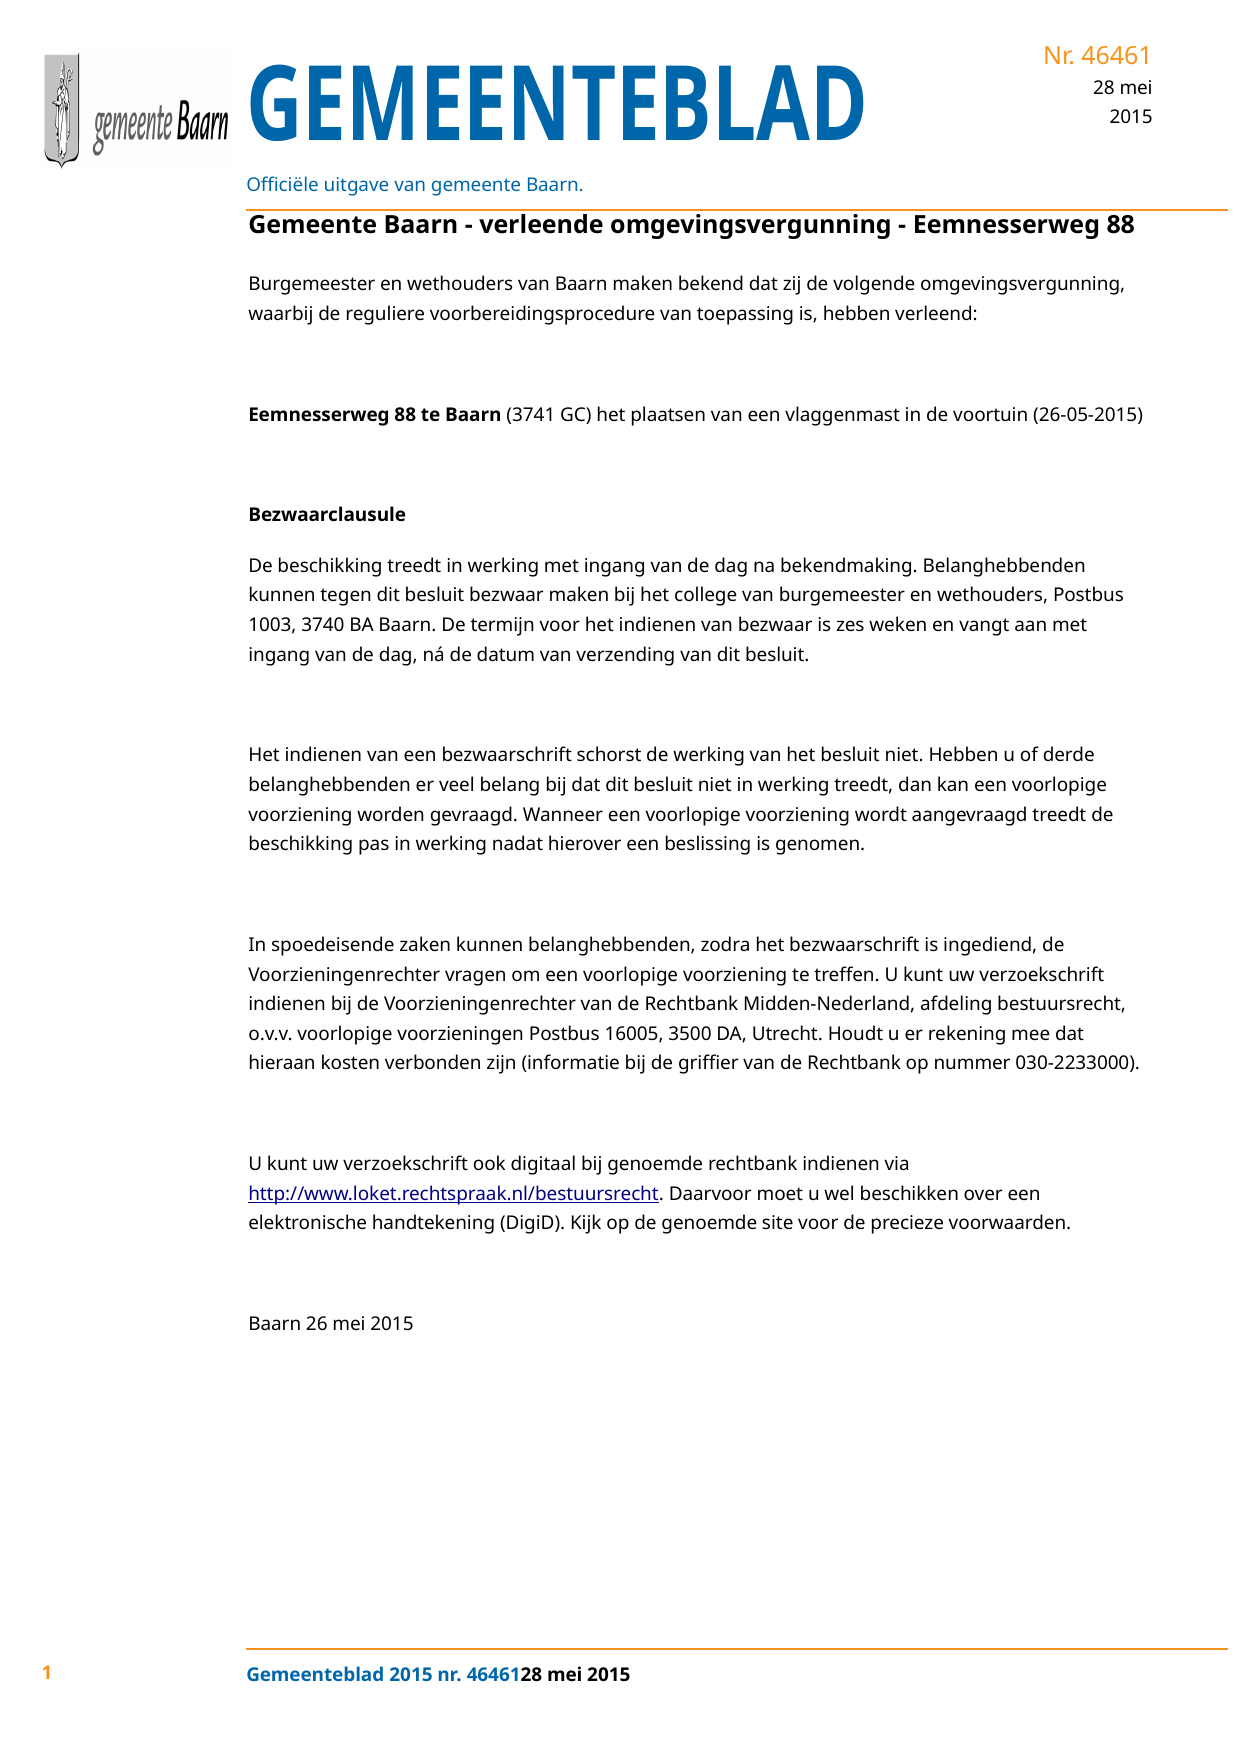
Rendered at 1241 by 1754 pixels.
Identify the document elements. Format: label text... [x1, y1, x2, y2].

text U kunt uw verzoekschrift ook digitaal bij genoemde rechtbank indienen via http://www.loket.rechtspraak.nl/bestuursrecht. Daarvoor moet u wel beschikken over een elektronische handtekening (DigiD). Kijk op de genoemde site voor de precieze voorwaarden. [248, 1150, 1152, 1235]
text Het indienen van een bezwaarschrift schorst de werking van het besluit niet. Hebben u of derde belanghebbenden er veel belang bij dat dit besluit niet in werking treedt, dan kan een voorlopige voorziening worden gevraagd. Wanneer een voorlopige voorziening wordt aangevraagd treedt de beschikking pas in werking nadat hierover een beslissing is genomen. [248, 742, 1152, 856]
text De beschikking treedt in werking met ingang van de dag na bekendmaking. Belanghebbenden kunnen tegen dit besluit bezwaar maken bij het college van burgemeester en wethouders, Postbus 1003, 3740 BA Baarn. De termijn voor het indienen van bezwaar is zes weken en vangt aan met ingang van de dag, ná de datum van verzending van dit besluit. [248, 552, 1152, 666]
picture [41, 47, 231, 172]
text Bezwaarclausule [248, 502, 1152, 527]
text Baarn 26 mei 2015 [248, 1310, 1152, 1336]
text In spoedeisende zaken kunnen belanghebbenden, zodra het bezwaarschrift is ingediend, de Voorzieningenrechter vragen om een voorlopige voorziening te treffen. U kunt uw verzoekschrift indienen bij de Voorzieningenrechter van de Rechtbank Midden-Nederland, afdeling bestuursrecht, o.v.v. voorlopige voorzieningen Postbus 16005, 3500 DA, Utrecht. Houdt u er rekening mee dat hieraan kosten verbonden zijn (informatie bij de griffier van de Rechtbank op nummer 030-2233000). [248, 931, 1152, 1075]
text Gemeente Baarn - verleende omgevingsvergunning - Eemnesserweg 88 [248, 211, 1152, 241]
text Eemnesserweg 88 te Baarn (3741 GC) het plaatsen van een vlaggenmast in de voortuin (26-05-2015) [248, 401, 1152, 426]
text Burgemeester en wethouders van Baarn maken bekend dat zij de volgende omgevingsvergunning, waarbij de reguliere voorbereidingsprocedure van toepassing is, hebben verleend: [248, 270, 1152, 326]
